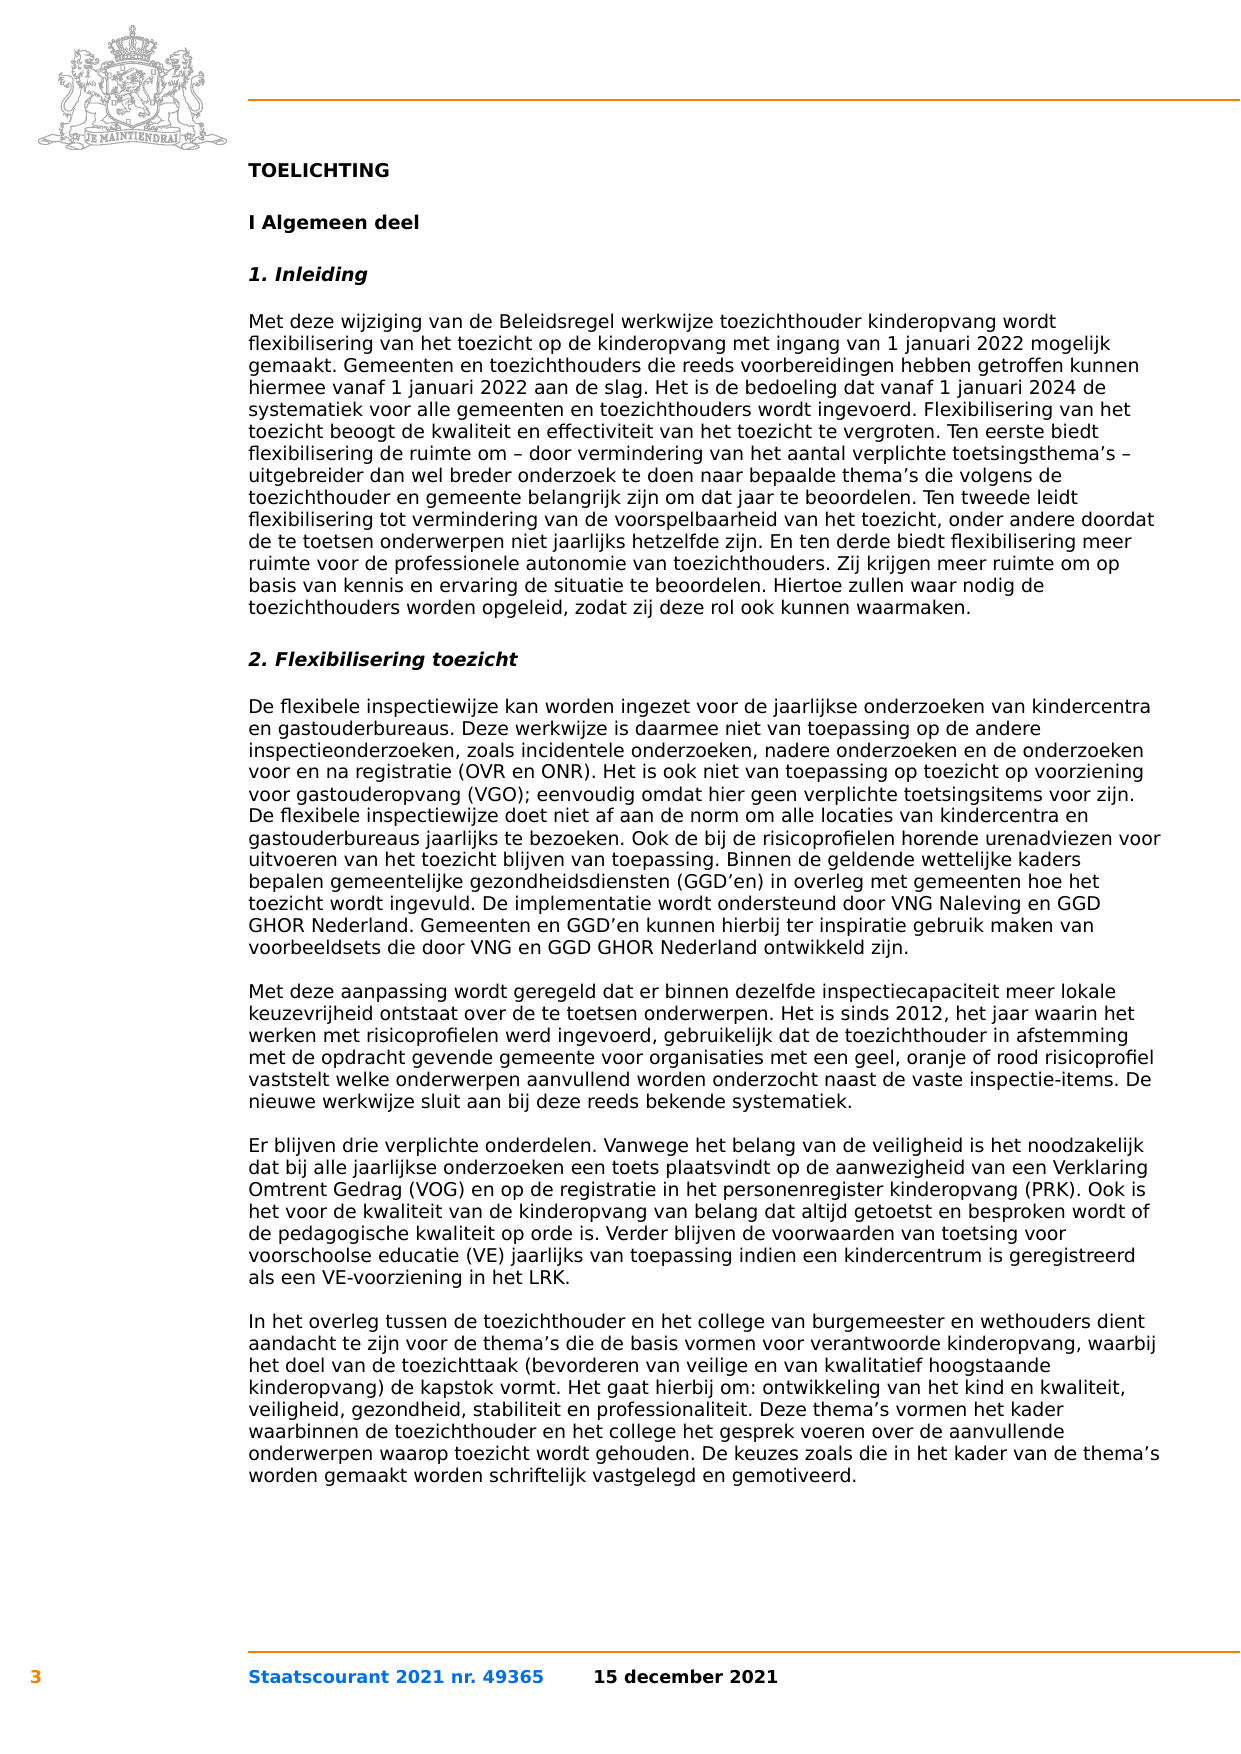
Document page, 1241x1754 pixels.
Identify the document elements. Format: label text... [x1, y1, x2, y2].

subtitle 2. Flexibilisering toezicht [248, 648, 1163, 671]
text De flexibele inspectiewijze kan worden ingezet voor de jaarlijkse onderzoeken van kindercentra en gastouderbureaus. Deze werkwijze is daarmee niet van toepassing op de andere inspectieonderzoeken, zoals incidentele onderzoeken, nadere onderzoeken en de onderzoeken voor en na registratie (OVR en ONR). Het is ook niet van toepassing op toezicht op voorziening voor gastouderopvang (VGO); eenvoudig omdat hier geen verplichte toetsingsitems voor zijn. De flexibele inspectiewijze doet niet af aan de norm om alle locaties van kindercentra en gastouderbureaus jaarlijks te bezoeken. Ook de bij de risicoprofielen horende urenadviezen voor uitvoeren van het toezicht blijven van toepassing. Binnen de geldende wettelijke kaders bepalen gemeentelijke gezondheidsdiensten (GGD’en) in overleg met gemeenten hoe het toezicht wordt ingevuld. De implementatie wordt ondersteund door VNG Naleving en GGD GHOR Nederland. Gemeenten en GGD’en kunnen hierbij ter inspiratie gebruik maken van voorbeeldsets die door VNG en GGD GHOR Nederland ontwikkeld zijn. [248, 696, 1163, 959]
subtitle 1. Inleiding [248, 264, 1163, 286]
text Met deze aanpassing wordt geregeld dat er binnen dezelfde inspectiecapaciteit meer lokale keuzevrijheid ontstaat over de te toetsen onderwerpen. Het is sinds 2012, het jaar waarin het werken met risicoprofielen werd ingevoerd, gebruikelijk dat de toezichthouder in afstemming met de opdracht gevende gemeente voor organisaties met een geel, oranje of rood risicoprofiel vaststelt welke onderwerpen aanvullend worden onderzocht naast de vaste inspectie-items. De nieuwe werkwijze sluit aan bij deze reeds bekende systematiek. [248, 981, 1163, 1113]
text Met deze wijziging van de Beleidsregel werkwijze toezichthouder kinderopvang wordt flexibilisering van het toezicht op de kinderopvang met ingang van 1 januari 2022 mogelijk gemaakt. Gemeenten en toezichthouders die reeds voorbereidingen hebben getroffen kunnen hiermee vanaf 1 januari 2022 aan de slag. Het is de bedoeling dat vanaf 1 januari 2024 de systematiek voor alle gemeenten en toezichthouders wordt ingevoerd. Flexibilisering van het toezicht beoogt de kwaliteit en effectiviteit van het toezicht te vergroten. Ten eerste biedt flexibilisering de ruimte om – door vermindering van het aantal verplichte toetsingsthema’s – uitgebreider dan wel breder onderzoek te doen naar bepaalde thema’s die volgens de toezichthouder en gemeente belangrijk zijn om dat jaar te beoordelen. Ten tweede leidt flexibilisering tot vermindering van de voorspelbaarheid van het toezicht, onder andere doordat de te toetsen onderwerpen niet jaarlijks hetzelfde zijn. En ten derde biedt flexibilisering meer ruimte voor de professionele autonomie van toezichthouders. Zij krijgen meer ruimte om op basis van kennis en ervaring de situatie te beoordelen. Hiertoe zullen waar nodig de toezichthouders worden opgeleid, zodat zij deze rol ook kunnen waarmaken. [248, 311, 1163, 618]
text In het overleg tussen de toezichthouder en het college van burgemeester en wethouders dient aandacht te zijn voor de thema’s die de basis vormen voor verantwoorde kinderopvang, waarbij het doel van de toezichttaak (bevorderen van veilige en van kwalitatief hoogstaande kinderopvang) de kapstok vormt. Het gaat hierbij om: ontwikkeling van het kind en kwaliteit, veiligheid, gezondheid, stabiliteit en professionaliteit. Deze thema’s vormen het kader waarbinnen de toezichthouder en het college het gesprek voeren over de aanvullende onderwerpen waarop toezicht wordt gehouden. De keuzes zoals die in het kader van de thema’s worden gemaakt worden schriftelijk vastgelegd en gemotiveerd. [248, 1311, 1163, 1486]
text Er blijven drie verplichte onderdelen. Vanwege het belang van de veiligheid is het noodzakelijk dat bij alle jaarlijkse onderzoeken een toets plaatsvindt op de aanwezigheid van een Verklaring Omtrent Gedrag (VOG) en op de registratie in het personenregister kinderopvang (PRK). Ook is het voor de kwaliteit van de kinderopvang van belang dat altijd getoetst en besproken wordt of de pedagogische kwaliteit op orde is. Verder blijven de voorwaarden van toetsing voor voorschoolse educatie (VE) jaarlijks van toepassing indien een kindercentrum is geregistreerd als een VE-voorziening in het LRK. [248, 1135, 1163, 1289]
picture [38, 25, 227, 150]
subtitle TOELICHTING [248, 160, 1163, 182]
subtitle I Algemeen deel [248, 212, 1163, 234]
